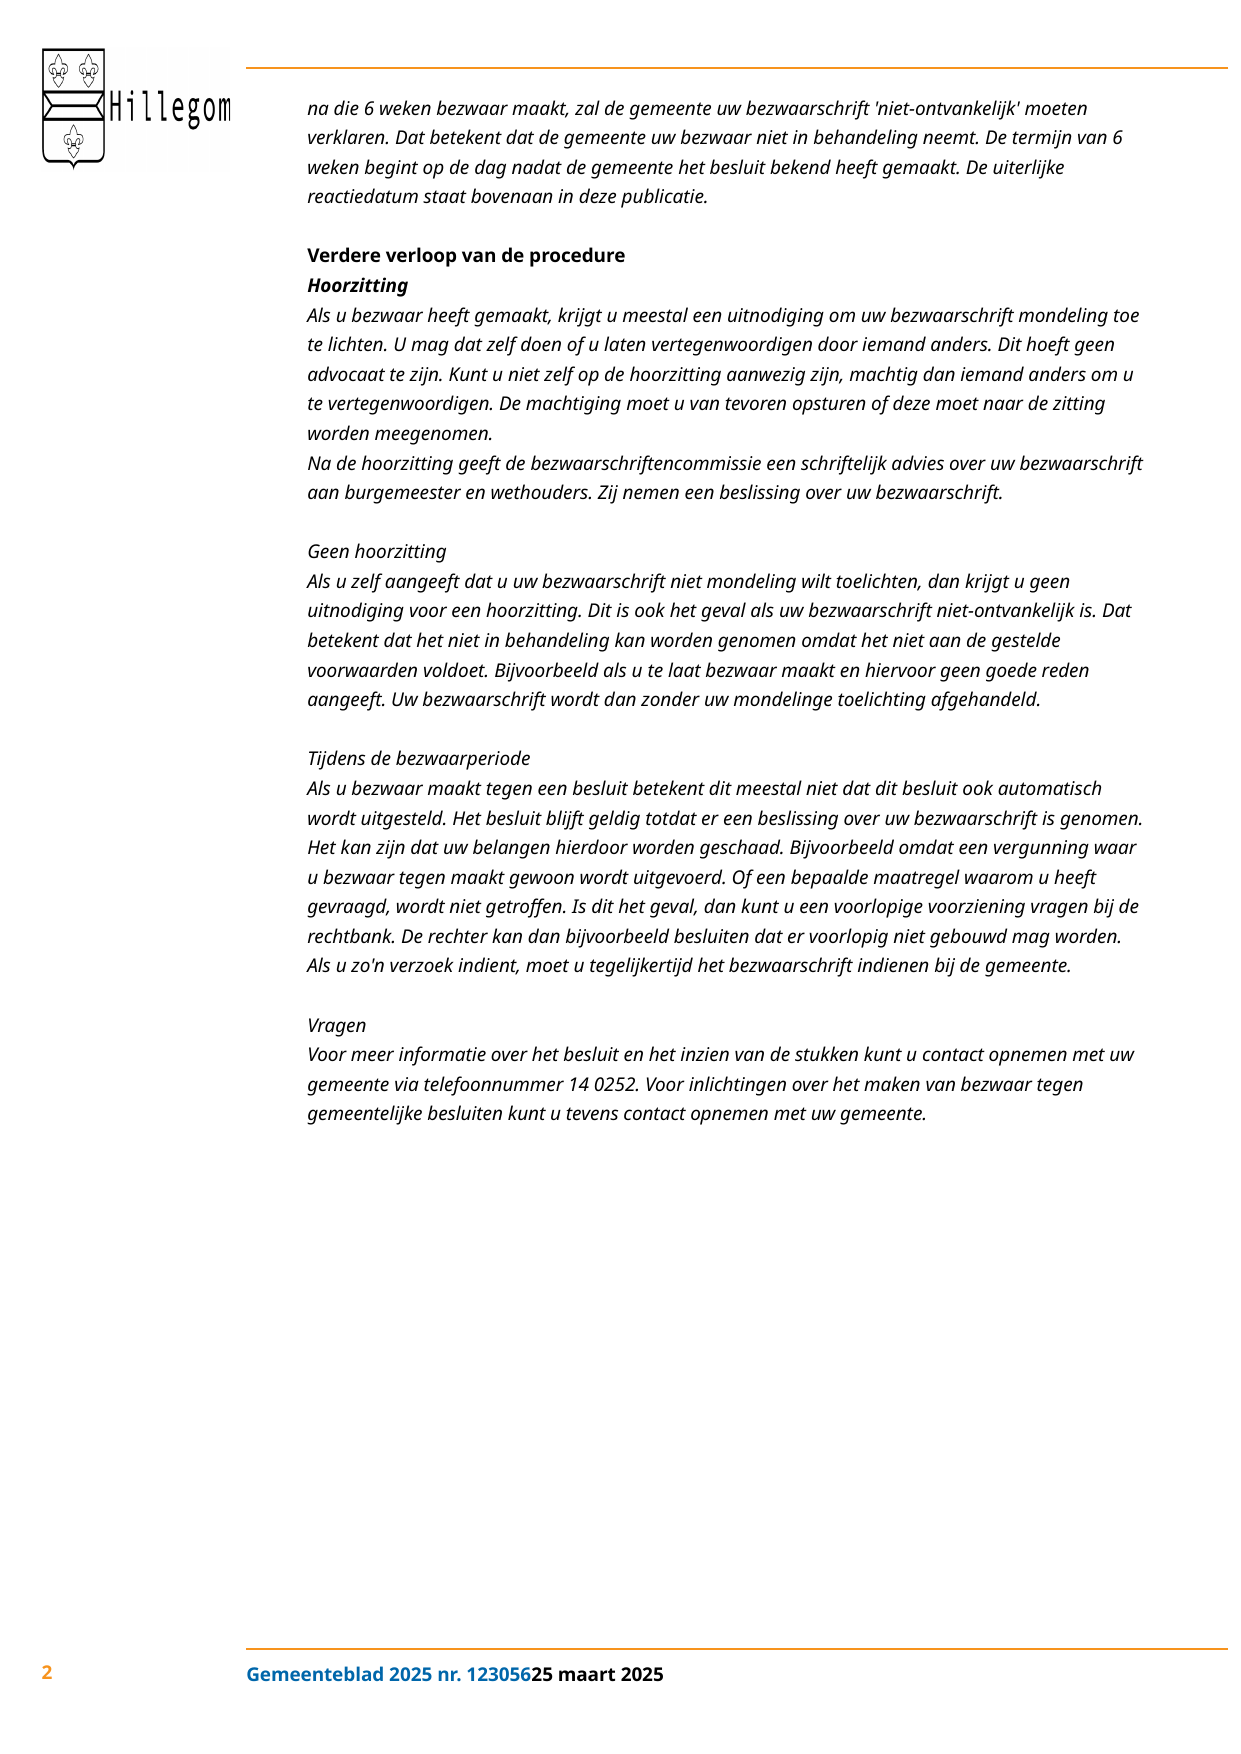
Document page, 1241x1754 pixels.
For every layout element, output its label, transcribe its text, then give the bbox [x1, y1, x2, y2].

list Als u zelf aangeeft dat u uw bezwaarschrift niet mondeling wilt toelichten, dan krijgt u geen uitnodiging voor een hoorzitting. Dit is ook het geval als uw bezwaarschrift niet-ontvankelijk is. Dat betekent dat het niet in behandeling kan worden genomen omdat het niet aan de gestelde voorwaarden voldoet. Bijvoorbeeld als u te laat bezwaar maakt en hiervoor geen goede reden aangeeft. Uw bezwaarschrift wordt dan zonder uw mondelinge toelichting afgehandeld. [248, 568, 1152, 712]
list na die 6 weken bezwaar maakt, zal de gemeente uw bezwaarschrift 'niet-ontvankelijk' moeten verklaren. Dat betekent dat de gemeente uw bezwaar niet in behandeling neemt. De termijn van 6 weken begint op de dag nadat de gemeente het besluit bekend heeft gemaakt. De uiterlijke reactiedatum staat bovenaan in deze publicatie. [248, 95, 1152, 209]
list Als u bezwaar heeft gemaakt, krijgt u meestal een uitnodiging om uw bezwaarschrift mondeling toe te lichten. U mag dat zelf doen of u laten vertegenwoordigen door iemand anders. Dit hoeft geen advocaat te zijn. Kunt u niet zelf op de hoorzitting aanwezig zijn, machtig dan iemand anders om u te vertegenwoordigen. De machtiging moet u van tevoren opsturen of deze moet naar de zitting worden meegenomen. [248, 302, 1152, 446]
list Vragen [248, 1012, 1152, 1038]
list Hoorzitting [248, 272, 1152, 298]
list Als u bezwaar maakt tegen een besluit betekent dit meestal niet dat dit besluit ook automatisch wordt uitgesteld. Het besluit blijft geldig totdat er een beslissing over uw bezwaarschrift is genomen. Het kan zijn dat uw belangen hierdoor worden geschaad. Bijvoorbeeld omdat een vergunning waar u bezwaar tegen maakt gewoon wordt uitgevoerd. Of een bepaalde maatregel waarom u heeft gevraagd, wordt niet getroffen. Is dit het geval, dan kunt u een voorlopige voorziening vragen bij de rechtbank. De rechter kan dan bijvoorbeeld besluiten dat er voorlopig niet gebouwd mag worden. Als u zo'n verzoek indient, moet u tegelijkertijd het bezwaarschrift indienen bij de gemeente. [248, 775, 1152, 978]
list Na de hoorzitting geeft de bezwaarschriftencommissie een schriftelijk advies over uw bezwaarschrift aan burgemeester en wethouders. Zij nemen een beslissing over uw bezwaarschrift. [248, 450, 1152, 505]
list Geen hoorzitting [248, 538, 1152, 564]
list Voor meer informatie over het besluit en het inzien van de stukken kunt u contact opnemen met uw gemeente via telefoonnummer 14 0252. Voor inlichtingen over het maken van bezwaar tegen gemeentelijke besluiten kunt u tevens contact opnemen met uw gemeente. [248, 1041, 1152, 1126]
picture [41, 47, 231, 172]
list Verdere verloop van de procedure [248, 243, 1152, 268]
list Tijdens de bezwaarperiode [248, 746, 1152, 771]
